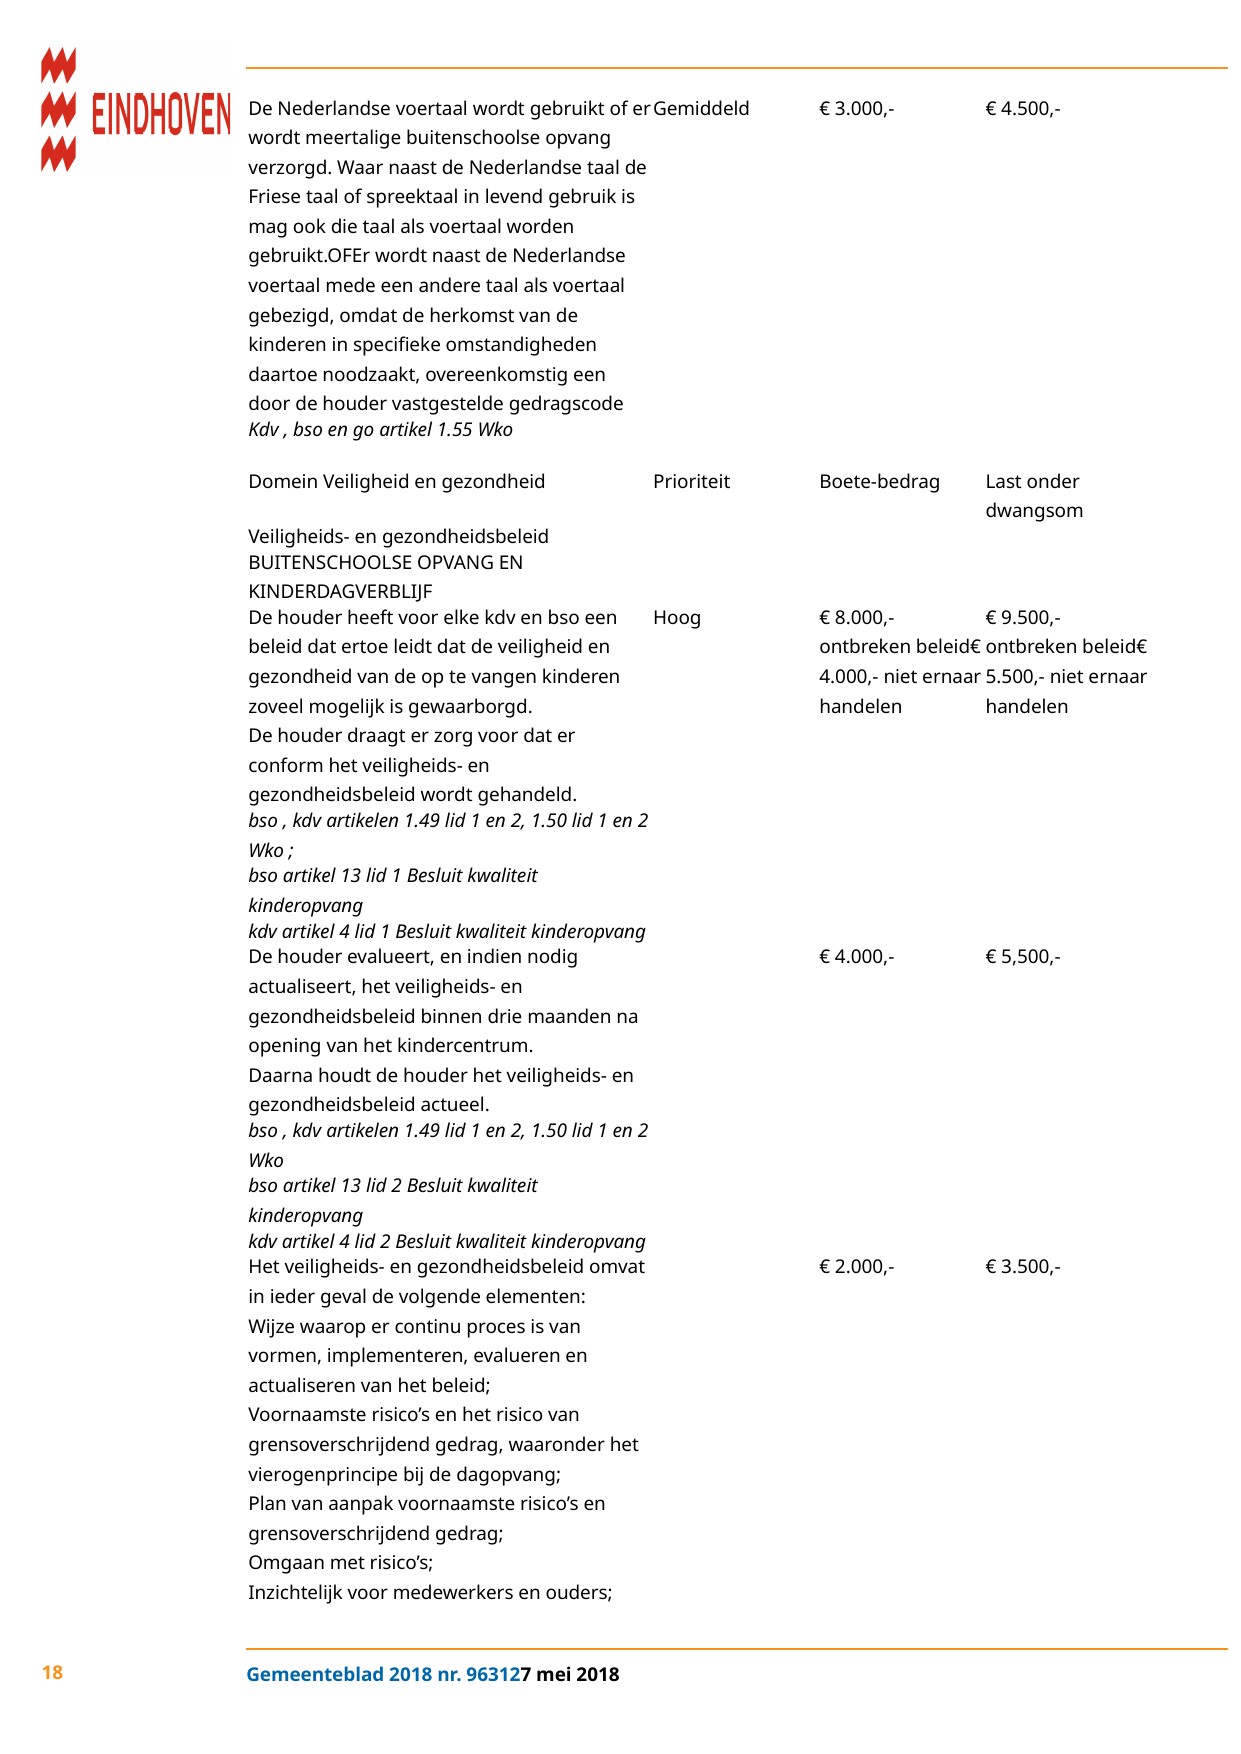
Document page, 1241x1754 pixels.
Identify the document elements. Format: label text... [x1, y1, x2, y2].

table_cell bso artikel 13 lid 1 Besluit kwaliteit kinderopvang [248, 863, 653, 918]
table_cell [985, 918, 1152, 944]
table_cell [653, 1254, 819, 1605]
table_cell € 9.500,- ontbreken beleid€ 5.500,- niet ernaar handelen [985, 604, 1152, 807]
table_cell Veiligheids- en gezondheidsbeleid [248, 523, 1152, 549]
table_cell Het veiligheids- en gezondheidsbeleid omvat in ieder geval de volgende elementen: Wijze waarop er continu proces is van vormen, implementeren, evalueren en actualiseren van het beleid; Voornaamste risico’s en het risico van grensoverschrijdend gedrag, waaronder het vierogenprincipe bij de dagopvang; Plan van aanpak voornaamste risico’s en grensoverschrijdend gedrag; Omgaan met risico’s; Inzichtelijk voor medewerkers en ouders; [248, 1254, 653, 1605]
table_cell [653, 549, 819, 604]
table_cell kdv artikel 4 lid 2 Besluit kwaliteit kinderopvang [248, 1228, 653, 1254]
table_cell [653, 918, 819, 944]
table_cell € 3.000,- [819, 95, 985, 416]
table_cell [819, 442, 985, 468]
table_cell Hoog [653, 604, 819, 807]
table_cell [653, 1118, 819, 1173]
table_cell [653, 1173, 819, 1228]
table_cell [985, 863, 1152, 918]
table_cell De Nederlandse voertaal wordt gebruikt of er wordt meertalige buitenschoolse opvang verzorgd. Waar naast de Nederlandse taal de Friese taal of spreektaal in levend gebruik is mag ook die taal als voertaal worden gebruikt.OFEr wordt naast de Nederlandse voertaal mede een andere taal als voertaal gebezigd, omdat de herkomst van de kinderen in specifieke omstandigheden daartoe noodzaakt, overeenkomstig een door de houder vastgestelde gedragscode [248, 95, 653, 416]
table_cell € 3.500,- [985, 1254, 1152, 1605]
table_cell [985, 549, 1152, 604]
table_cell [819, 416, 985, 442]
table_cell [819, 863, 985, 918]
table_cell [985, 442, 1152, 468]
table_cell [653, 1228, 819, 1254]
table_cell De houder evalueert, en indien nodig actualiseert, het veiligheids- en gezondheidsbeleid binnen drie maanden na opening van het kindercentrum. Daarna houdt de houder het veiligheids- en gezondheidsbeleid actueel. [248, 944, 653, 1117]
table_cell [819, 1118, 985, 1173]
table_cell [985, 1173, 1152, 1228]
picture [41, 47, 231, 172]
table_cell [248, 442, 653, 468]
table_cell Kdv , bso en go artikel 1.55 Wko [248, 416, 653, 442]
table_cell € 4.000,- [819, 944, 985, 1117]
table_cell [985, 1118, 1152, 1173]
table_cell De houder heeft voor elke kdv en bso een beleid dat ertoe leidt dat de veiligheid en gezondheid van de op te vangen kinderen zoveel mogelijk is gewaarborgd. De houder draagt er zorg voor dat er conform het veiligheids- en gezondheidsbeleid wordt gehandeld. [248, 604, 653, 807]
table_cell [985, 1228, 1152, 1254]
table_cell [653, 944, 819, 1117]
table_cell [653, 863, 819, 918]
table_cell [819, 808, 985, 863]
table_cell € 5,500,- [985, 944, 1152, 1117]
table_cell bso , kdv artikelen 1.49 lid 1 en 2, 1.50 lid 1 en 2 Wko ; [248, 808, 653, 863]
table_cell Gemiddeld [653, 95, 819, 416]
table_cell Last onder dwangsom [985, 468, 1152, 523]
table_cell Prioriteit [653, 468, 819, 523]
table_cell € 8.000,- ontbreken beleid€ 4.000,- niet ernaar handelen [819, 604, 985, 807]
table_cell [653, 808, 819, 863]
table_cell bso artikel 13 lid 2 Besluit kwaliteit kinderopvang [248, 1173, 653, 1228]
table_cell € 2.000,- [819, 1254, 985, 1605]
table_cell [653, 416, 819, 442]
table_cell bso , kdv artikelen 1.49 lid 1 en 2, 1.50 lid 1 en 2 Wko [248, 1118, 653, 1173]
table_cell [819, 918, 985, 944]
table_cell [653, 442, 819, 468]
table_cell Domein Veiligheid en gezondheid [248, 468, 653, 523]
table_cell kdv artikel 4 lid 1 Besluit kwaliteit kinderopvang [248, 918, 653, 944]
table_cell [985, 416, 1152, 442]
table_cell [819, 1173, 985, 1228]
table_cell € 4.500,- [985, 95, 1152, 416]
table_cell [819, 1228, 985, 1254]
table_cell Boete-bedrag [819, 468, 985, 523]
table_cell BUITENSCHOOLSE OPVANG EN KINDERDAGVERBLIJF [248, 549, 653, 604]
table_cell [985, 808, 1152, 863]
table_cell [819, 549, 985, 604]
